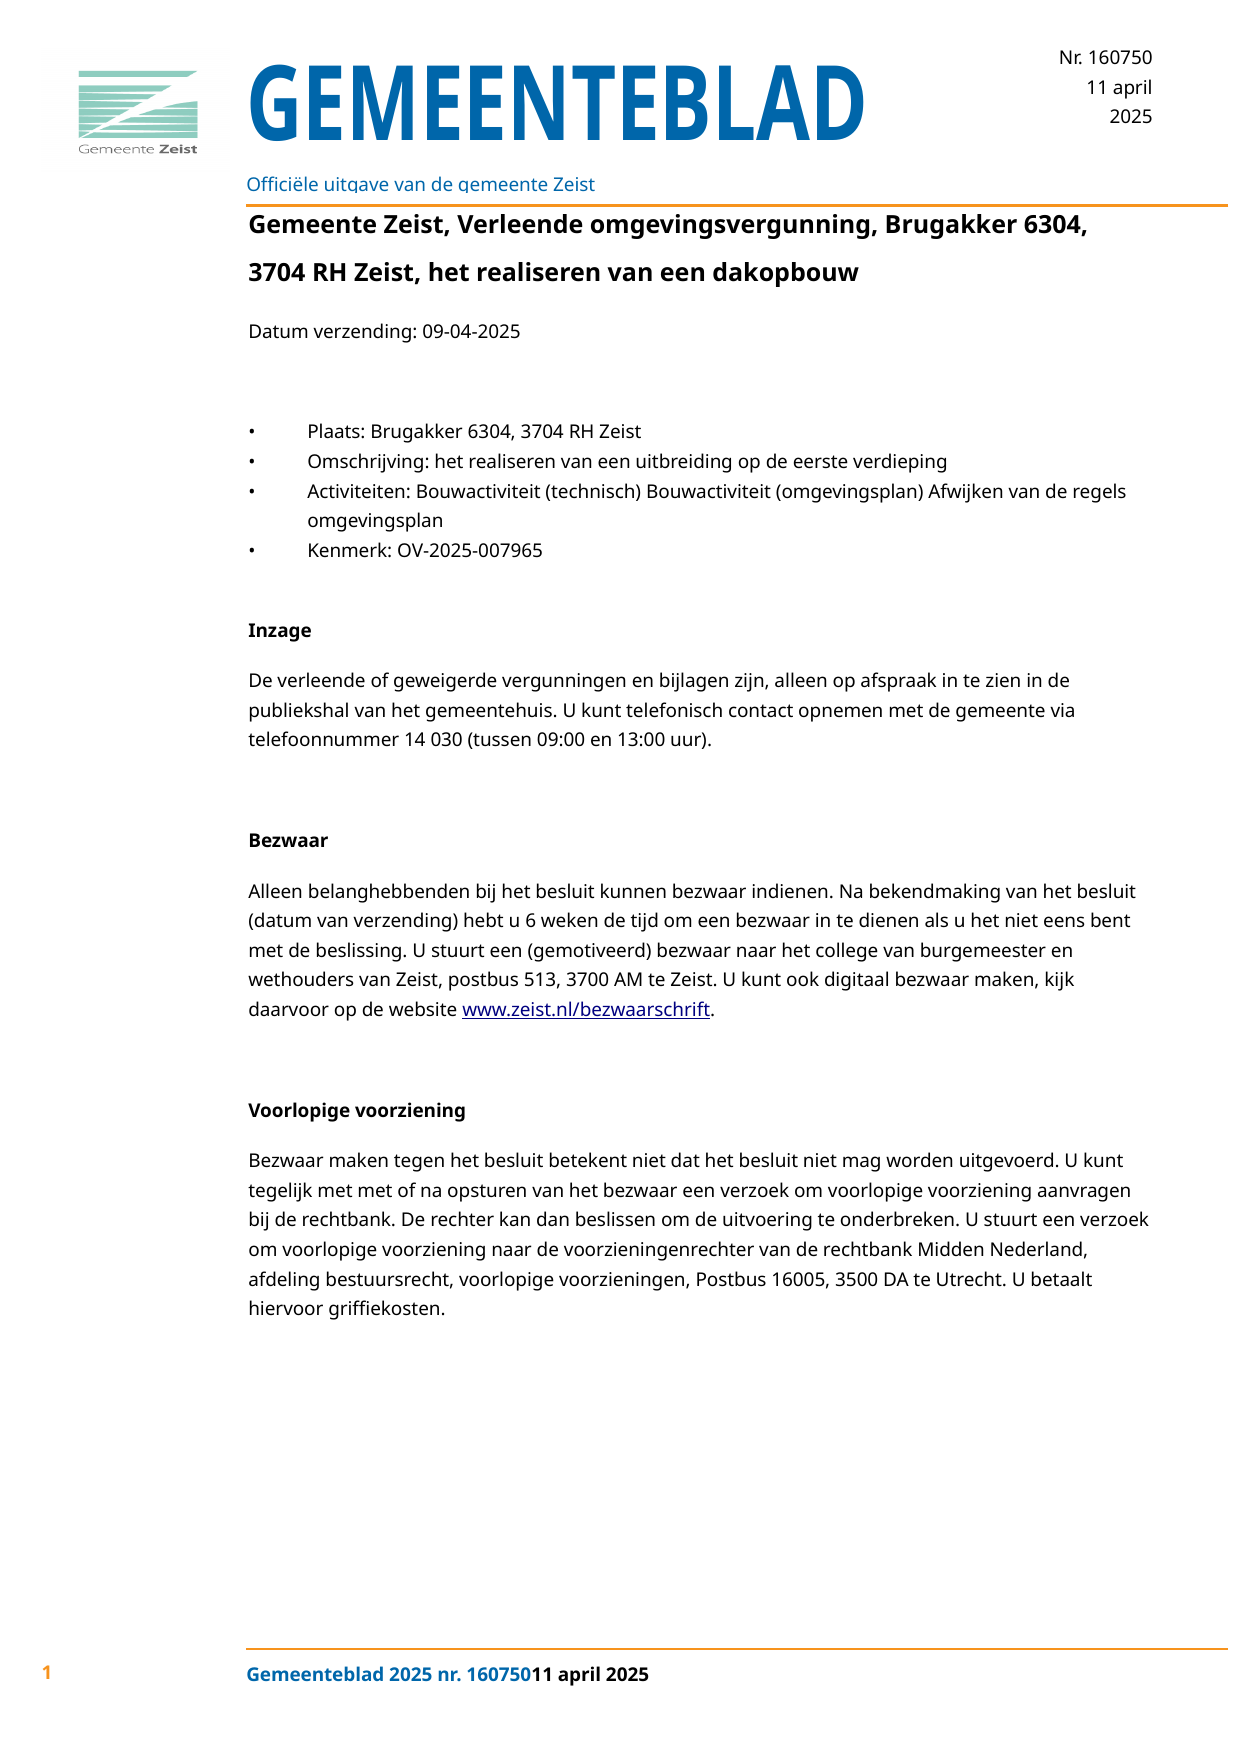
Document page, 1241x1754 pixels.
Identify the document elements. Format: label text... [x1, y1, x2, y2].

list Plaats: Brugakker 6304, 3704 RH Zeist [248, 419, 1152, 444]
text Bezwaar maken tegen het besluit betekent niet dat het besluit niet mag worden uitgevoerd. U kunt tegelijk met met of na opsturen van het bezwaar een verzoek om voorlopige voorziening aanvragen bij de rechtbank. De rechter kan dan beslissen om de uitvoering te onderbreken. U stuurt een verzoek om voorlopige voorziening naar de voorzieningenrechter van de rechtbank Midden Nederland, afdeling bestuursrecht, voorlopige voorzieningen, Postbus 16005, 3500 DA te Utrecht. U betaalt hiervoor griffiekosten. [248, 1147, 1152, 1321]
text Gemeente Zeist, Verleende omgevingsvergunning, Brugakker 6304, 3704 RH Zeist, het realiseren van een dakopbouw [248, 207, 1152, 288]
text Inzage [248, 617, 1152, 643]
picture [41, 47, 231, 172]
text Voorlopige voorziening [248, 1097, 1152, 1123]
text De verleende of geweigerde vergunningen en bijlagen zijn, alleen op afspraak in te zien in de publiekshal van het gemeentehuis. U kunt telefonisch contact opnemen met de gemeente via telefoonnummer 14 030 (tussen 09:00 en 13:00 uur). [248, 667, 1152, 752]
text Alleen belanghebbenden bij het besluit kunnen bezwaar indienen. Na bekendmaking van het besluit (datum van verzending) hebt u 6 weken de tijd om een bezwaar in te dienen als u het niet eens bent met de beslissing. U stuurt een (gemotiveerd) bezwaar naar het college van burgemeester en wethouders van Zeist, postbus 513, 3700 AM te Zeist. U kunt ook digitaal bezwaar maken, kijk daarvoor op de website www.zeist.nl/bezwaarschrift. [248, 878, 1152, 1022]
list Omschrijving: het realiseren van een uitbreiding op de eerste verdieping [248, 448, 1152, 474]
list Kenmerk: OV-2025-007965 [248, 537, 1152, 563]
list Activiteiten: Bouwactiviteit (technisch) Bouwactiviteit (omgevingsplan) Afwijken van de regels omgevingsplan [248, 478, 1152, 533]
text Bezwaar [248, 827, 1152, 853]
text Datum verzending: 09-04-2025 [248, 318, 1152, 344]
